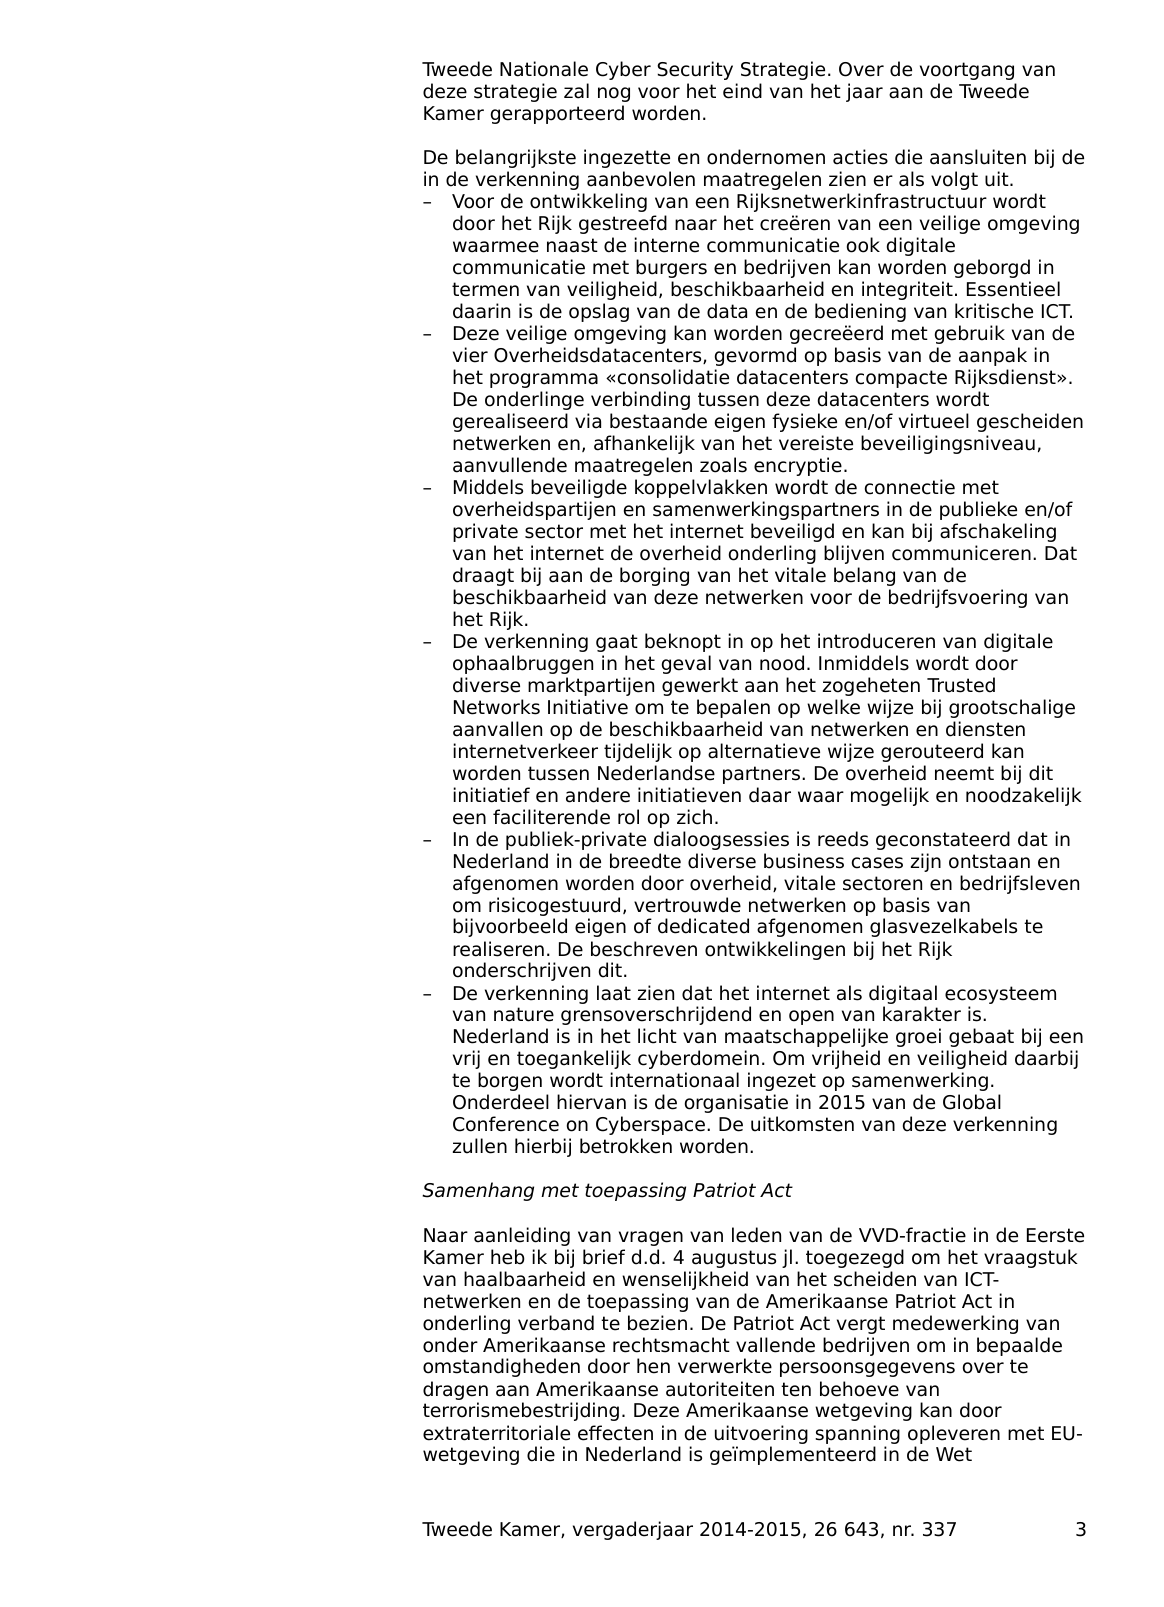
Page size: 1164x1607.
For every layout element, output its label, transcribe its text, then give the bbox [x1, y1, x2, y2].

text – De verkenning laat zien dat het internet als digitaal ecosysteem van nature grensoverschrijdend en open van karakter is. Nederland is in het licht van maatschappelijke groei gebaat bij een vrij en toegankelijk cyberdomein. Om vrijheid en veiligheid daarbij te borgen wordt internationaal ingezet op samenwerking. Onderdeel hiervan is de organisatie in 2015 van de Global Conference on Cyberspace. De uitkomsten van deze verkenning zullen hierbij betrokken worden. [422, 982, 1087, 1158]
text – In de publiek-private dialoogsessies is reeds geconstateerd dat in Nederland in de breedte diverse business cases zijn ontstaan en afgenomen worden door overheid, vitale sectoren en bedrijfsleven om risicogestuurd, vertrouwde netwerken op basis van bijvoorbeeld eigen of dedicated afgenomen glasvezelkabels te realiseren. De beschreven ontwikkelingen bij het Rijk onderschrijven dit. [422, 828, 1087, 982]
text – Voor de ontwikkeling van een Rijksnetwerkinfrastructuur wordt door het Rijk gestreefd naar het creëren van een veilige omgeving waarmee naast de interne communicatie ook digitale communicatie met burgers en bedrijven kan worden geborgd in termen van veiligheid, beschikbaarheid en integriteit. Essentieel daarin is de opslag van de data en de bediening van kritische ICT. [422, 191, 1087, 323]
text Tweede Nationale Cyber Security Strategie. Over de voortgang van deze strategie zal nog voor het eind van het jaar aan de Tweede Kamer gerapporteerd worden. [422, 59, 1087, 125]
text Naar aanleiding van vragen van leden van de VVD-fractie in de Eerste Kamer heb ik bij brief d.d. 4 augustus jl. toegezegd om het vraagstuk van haalbaarheid en wenselijkheid van het scheiden van ICT-netwerken en de toepassing van de Amerikaanse Patriot Act in onderling verband te bezien. De Patriot Act vergt medewerking van onder Amerikaanse rechtsmacht vallende bedrijven om in bepaalde omstandigheden door hen verwerkte persoonsgegevens over te dragen aan Amerikaanse autoriteiten ten behoeve van terrorismebestrijding. Deze Amerikaanse wetgeving kan door extraterritoriale effecten in de uitvoering spanning opleveren met EU-wetgeving die in Nederland is geïmplementeerd in de Wet [422, 1224, 1087, 1466]
text – De verkenning gaat beknopt in op het introduceren van digitale ophaalbruggen in het geval van nood. Inmiddels wordt door diverse marktpartijen gewerkt aan het zogeheten Trusted Networks Initiative om te bepalen op welke wijze bij grootschalige aanvallen op de beschikbaarheid van netwerken en diensten internetverkeer tijdelijk op alternatieve wijze gerouteerd kan worden tussen Nederlandse partners. De overheid neemt bij dit initiatief en andere initiatieven daar waar mogelijk en noodzakelijk een faciliterende rol op zich. [422, 631, 1087, 828]
text – Middels beveiligde koppelvlakken wordt de connectie met overheidspartijen en samenwerkingspartners in de publieke en/of private sector met het internet beveiligd en kan bij afschakeling van het internet de overheid onderling blijven communiceren. Dat draagt bij aan de borging van het vitale belang van de beschikbaarheid van deze netwerken voor de bedrijfsvoering van het Rijk. [422, 477, 1087, 631]
text – Deze veilige omgeving kan worden gecreëerd met gebruik van de vier Overheidsdatacenters, gevormd op basis van de aanpak in het programma «consolidatie datacenters compacte Rijksdienst». De onderlinge verbinding tussen deze datacenters wordt gerealiseerd via bestaande eigen fysieke en/of virtueel gescheiden netwerken en, afhankelijk van het vereiste beveiligingsniveau, aanvullende maatregelen zoals encryptie. [422, 323, 1087, 477]
subtitle Samenhang met toepassing Patriot Act [422, 1180, 1087, 1202]
text De belangrijkste ingezette en ondernomen acties die aansluiten bij de in de verkenning aanbevolen maatregelen zien er als volgt uit. [422, 147, 1087, 191]
